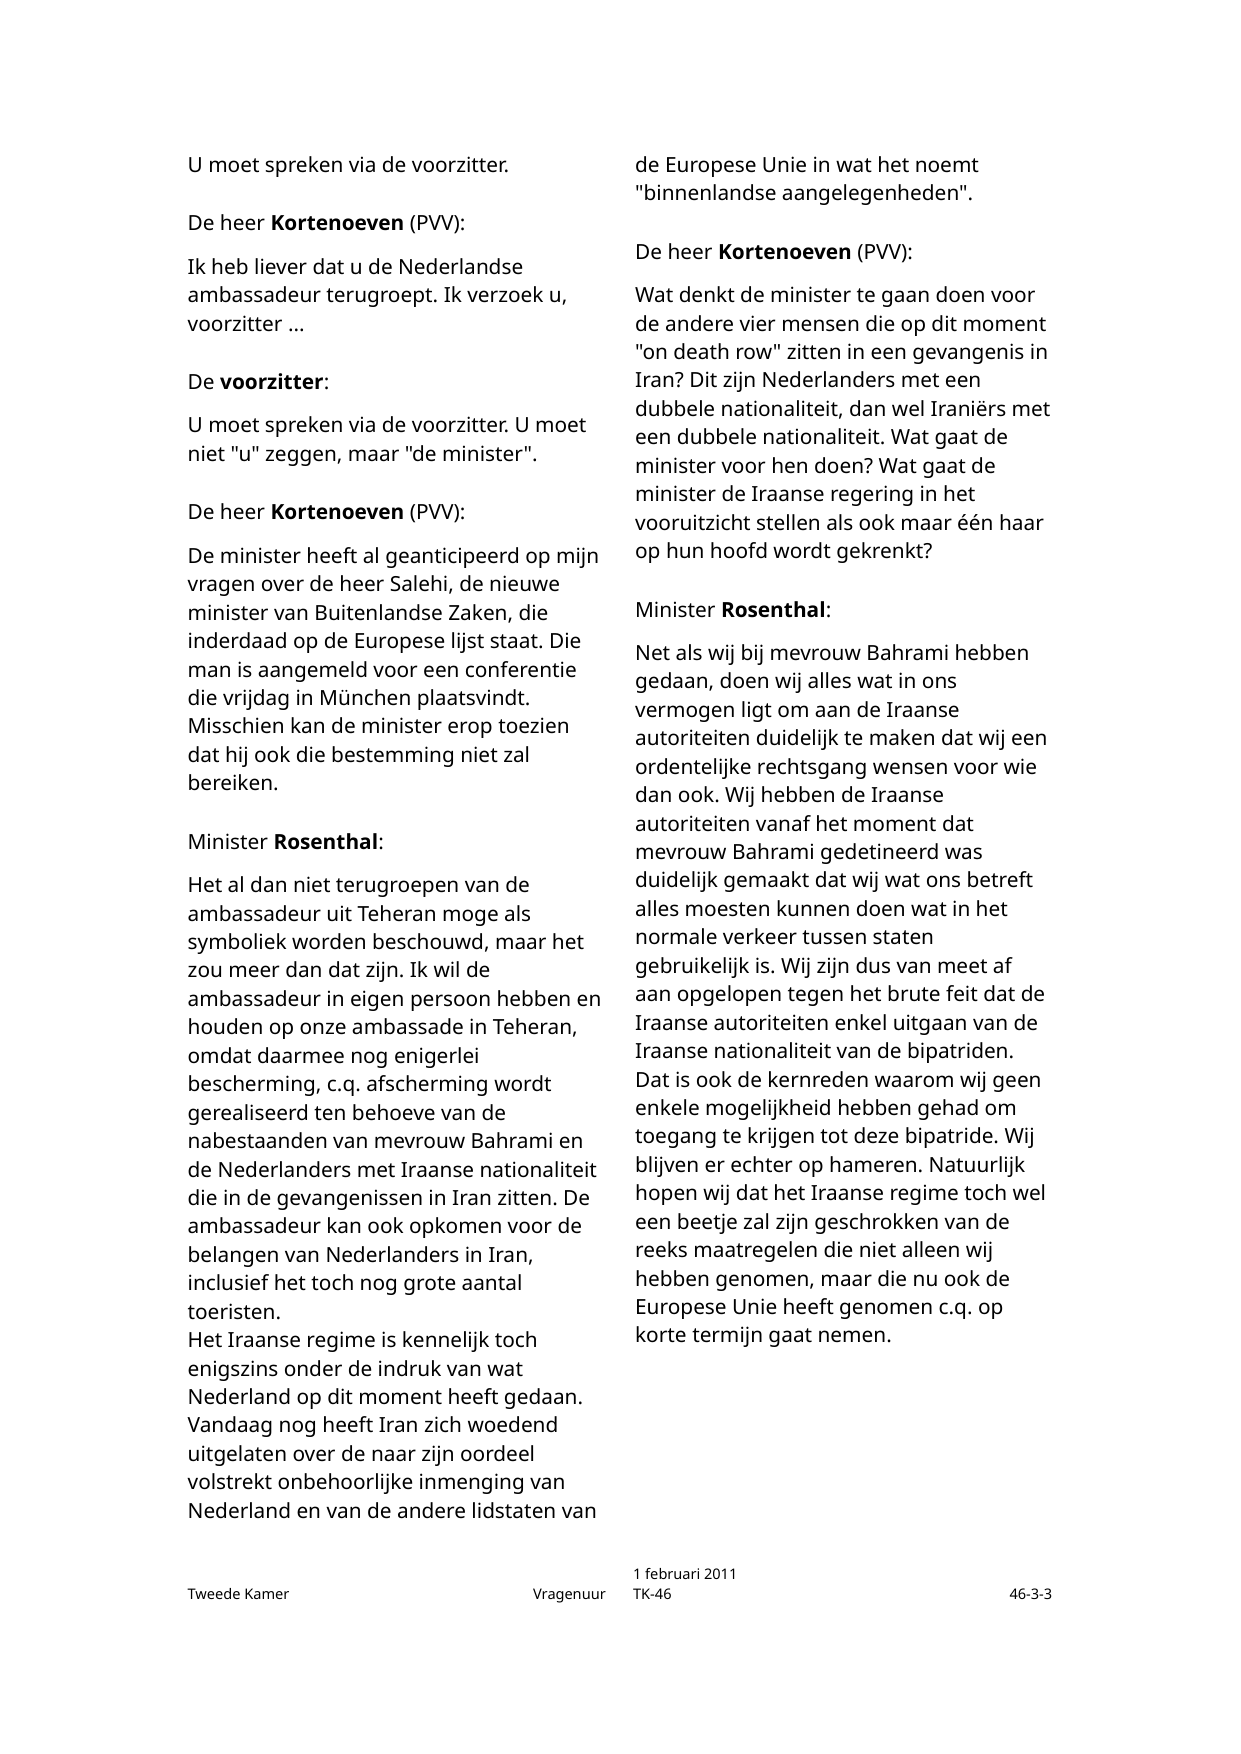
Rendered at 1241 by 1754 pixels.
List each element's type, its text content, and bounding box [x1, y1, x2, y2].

text U moet spreken via de voorzitter. U moet niet "u" zeggen, maar "de minister". [187, 411, 605, 467]
text Net als wij bij mevrouw Bahrami hebben gedaan, doen wij alles wat in ons vermogen ligt om aan de Iraanse autoriteiten duidelijk te maken dat wij een ordentelijke rechtsgang wensen voor wie dan ook. Wij hebben de Iraanse autoriteiten vanaf het moment dat mevrouw Bahrami gedetineerd was duidelijk gemaakt dat wij wat ons betreft alles moesten kunnen doen wat in het normale verkeer tussen staten gebruikelijk is. Wij zijn dus van meet af aan opgelopen tegen het brute feit dat de Iraanse autoriteiten enkel uitgaan van de Iraanse nationaliteit van de bipatriden. Dat is ook de kernreden waarom wij geen enkele mogelijkheid hebben gehad om toegang te krijgen tot deze bipatride. Wij blijven er echter op hameren. Natuurlijk hopen wij dat het Iraanse regime toch wel een beetje zal zijn geschrokken van de reeks maatregelen die niet alleen wij hebben genomen, maar die nu ook de Europese Unie heeft genomen c.q. op korte termijn gaat nemen. [635, 638, 1053, 1349]
text Het Iraanse regime is kennelijk toch enigszins onder de indruk van wat Nederland op dit moment heeft gedaan. Vandaag nog heeft Iran zich woedend uitgelaten over de naar zijn oordeel volstrekt onbehoorlijke inmenging van Nederland en van de andere lidstaten van [187, 1325, 605, 1524]
text De heer Kortenoeven (PVV): [635, 237, 1053, 265]
text Wat denkt de minister te gaan doen voor de andere vier mensen die op dit moment "on death row" zitten in een gevangenis in Iran? Dit zijn Nederlanders met een dubbele nationaliteit, dan wel Iraniërs met een dubbele nationaliteit. Wat gaat de minister voor hen doen? Wat gaat de minister de Iraanse regering in het vooruitzicht stellen als ook maar één haar op hun hoofd wordt gekrenkt? [635, 280, 1053, 565]
text U moet spreken via de voorzitter. [187, 150, 605, 178]
text De minister heeft al geanticipeerd op mijn vragen over de heer Salehi, de nieuwe minister van Buitenlandse Zaken, die inderdaad op de Europese lijst staat. Die man is aangemeld voor een conferentie die vrijdag in München plaatsvindt. Misschien kan de minister erop toezien dat hij ook die bestemming niet zal bereiken. [187, 541, 605, 797]
text De voorzitter: [187, 367, 605, 396]
text De heer Kortenoeven (PVV): [187, 497, 605, 526]
text de Europese Unie in wat het noemt "binnenlandse aangelegenheden". [635, 150, 1053, 207]
text Ik heb liever dat u de Nederlandse ambassadeur terugroept. Ik verzoek u, voorzitter ... [187, 252, 605, 337]
text Minister Rosenthal: [635, 595, 1053, 623]
text De heer Kortenoeven (PVV): [187, 208, 605, 237]
text Het al dan niet terugroepen van de ambassadeur uit Teheran moge als symboliek worden beschouwd, maar het zou meer dan dat zijn. Ik wil de ambassadeur in eigen persoon hebben en houden op onze ambassade in Teheran, omdat daarmee nog enigerlei bescherming, c.q. afscherming wordt gerealiseerd ten behoeve van de nabestaanden van mevrouw Bahrami en de Nederlanders met Iraanse nationaliteit die in de gevangenissen in Iran zitten. De ambassadeur kan ook opkomen voor de belangen van Nederlanders in Iran, inclusief het toch nog grote aantal toeristen. [187, 870, 605, 1325]
text Minister Rosenthal: [187, 827, 605, 855]
